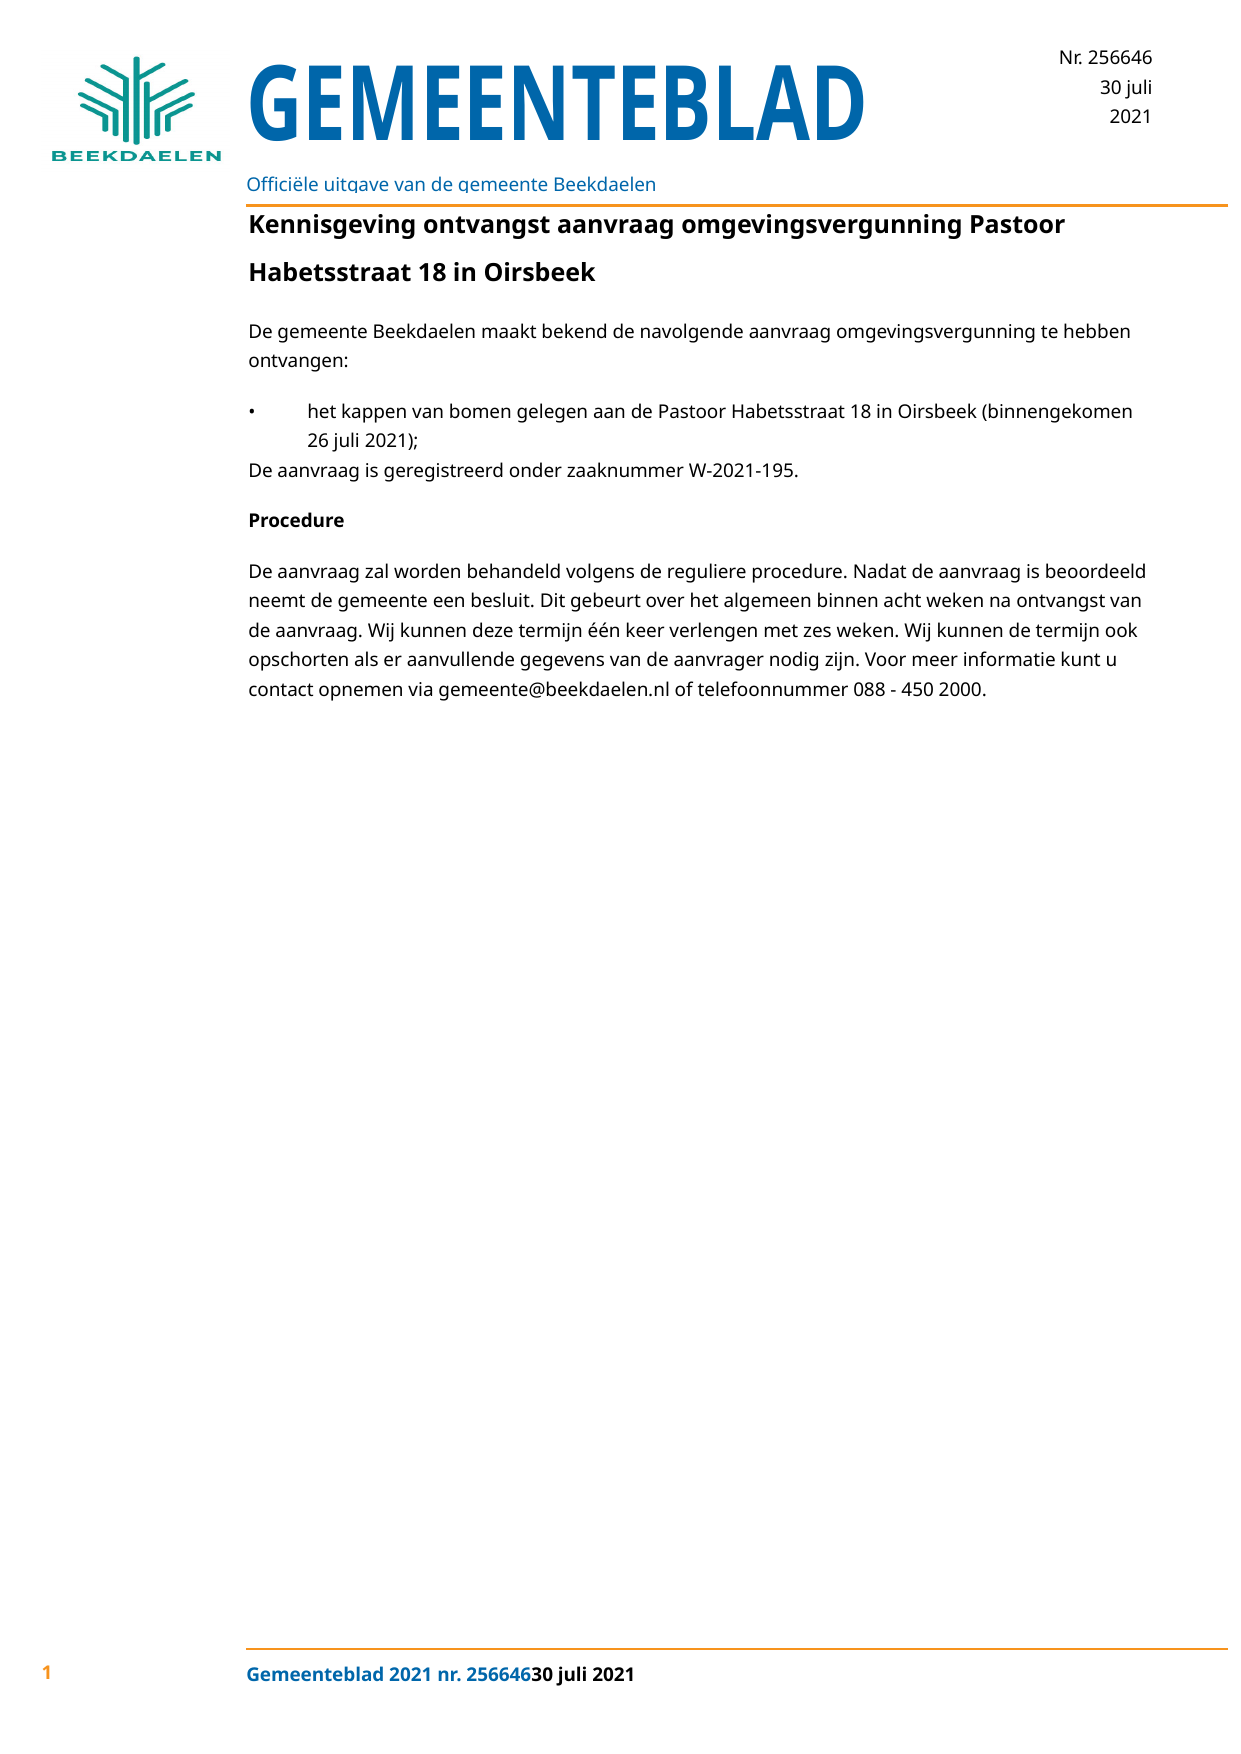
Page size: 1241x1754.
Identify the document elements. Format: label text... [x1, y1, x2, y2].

list het kappen van bomen gelegen aan de Pastoor Habetsstraat 18 in Oirsbeek (binnengekomen 26 juli 2021); [248, 398, 1152, 453]
text De aanvraag zal worden behandeld volgens de reguliere procedure. Nadat de aanvraag is beoordeeld neemt de gemeente een besluit. Dit gebeurt over het algemeen binnen acht weken na ontvangst van de aanvraag. Wij kunnen deze termijn één keer verlengen met zes weken. Wij kunnen de termijn ook opschorten als er aanvullende gegevens van de aanvrager nodig zijn. Voor meer informatie kunt u contact opnemen via gemeente@beekdaelen.nl of telefoonnummer 088 - 450 2000. [248, 558, 1152, 702]
text Kennisgeving ontvangst aanvraag omgevingsvergunning Pastoor Habetsstraat 18 in Oirsbeek [248, 207, 1152, 288]
text De gemeente Beekdaelen maakt bekend de navolgende aanvraag omgevingsvergunning te hebben ontvangen: [248, 318, 1152, 373]
picture [41, 47, 231, 172]
text De aanvraag is geregistreerd onder zaaknummer W-2021-195. [248, 457, 1152, 483]
text Procedure [248, 507, 1152, 533]
